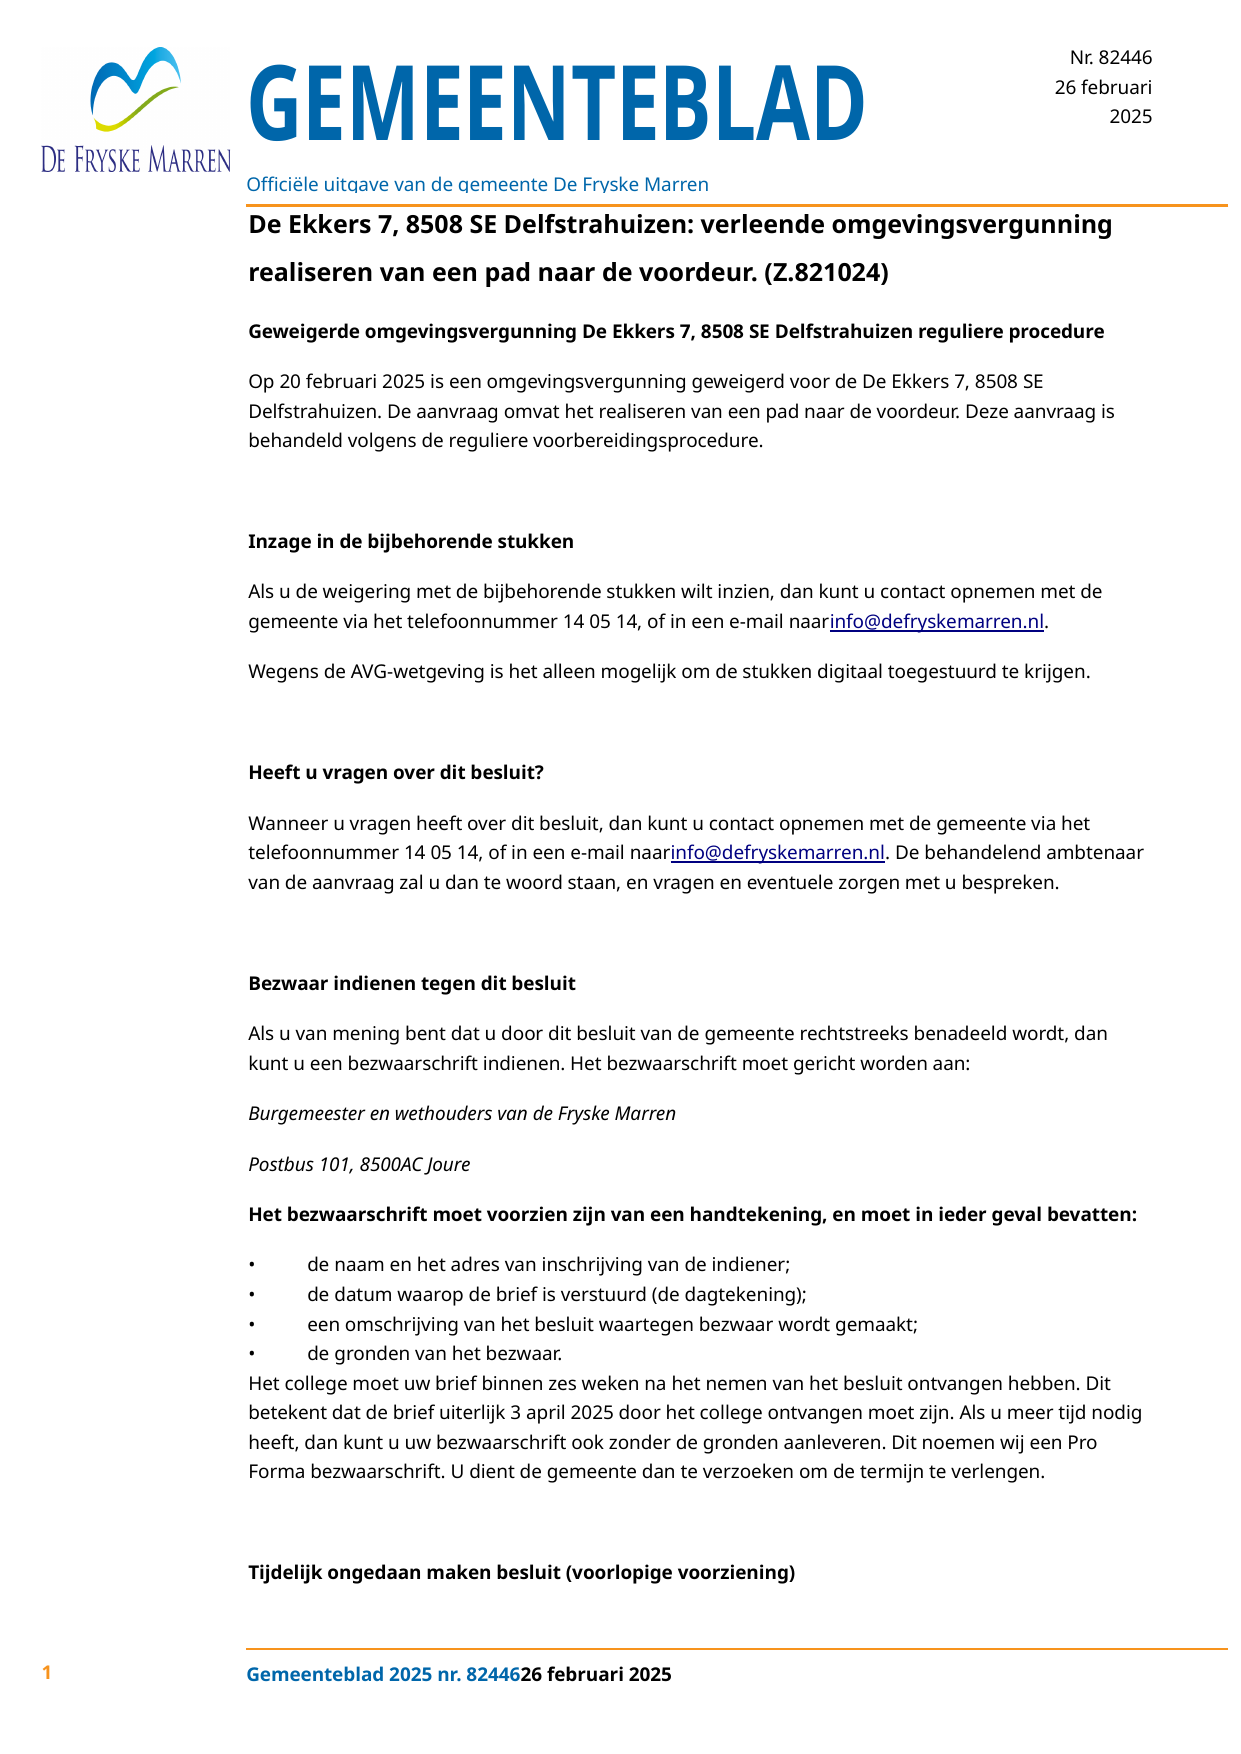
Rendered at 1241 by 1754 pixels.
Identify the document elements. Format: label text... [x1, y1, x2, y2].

list een omschrijving van het besluit waartegen bezwaar wordt gemaakt; [248, 1311, 1152, 1337]
text Geweigerde omgevingsvergunning De Ekkers 7, 8508 SE Delfstrahuizen reguliere procedure [248, 318, 1152, 344]
text Inzage in de bijbehorende stukken [248, 528, 1152, 554]
text Burgemeester en wethouders van de Fryske Marren [248, 1100, 1152, 1126]
list de naam en het adres van inschrijving van de indiener; [248, 1252, 1152, 1277]
text Wanneer u vragen heeft over dit besluit, dan kunt u contact opnemen met de gemeente via het telefoonnummer 14 05 14, of in een e-mail naarinfo@defryskemarren.nl. De behandelend ambtenaar van de aanvraag zal u dan te woord staan, en vragen en eventuele zorgen met u bespreken. [248, 810, 1152, 895]
list de gronden van het bezwaar. [248, 1340, 1152, 1366]
text De Ekkers 7, 8508 SE Delfstrahuizen: verleende omgevingsvergunning realiseren van een pad naar de voordeur. (Z.821024) [248, 207, 1152, 288]
picture [41, 47, 231, 172]
text Het bezwaarschrift moet voorzien zijn van een handtekening, en moet in ieder geval bevatten: [248, 1201, 1152, 1227]
text Het college moet uw brief binnen zes weken na het nemen van het besluit ontvangen hebben. Dit betekent dat de brief uiterlijk 3 april 2025 door het college ontvangen moet zijn. Als u meer tijd nodig heeft, dan kunt u uw bezwaarschrift ook zonder de gronden aanleveren. Dit noemen wij een Pro Forma bezwaarschrift. U dient de gemeente dan te verzoeken om de termijn te verlengen. [248, 1370, 1152, 1484]
list de datum waarop de brief is verstuurd (de dagtekening); [248, 1281, 1152, 1307]
text Als u van mening bent dat u door dit besluit van de gemeente rechtstreeks benadeeld wordt, dan kunt u een bezwaarschrift indienen. Het bezwaarschrift moet gericht worden aan: [248, 1020, 1152, 1076]
text Postbus 101, 8500AC Joure [248, 1151, 1152, 1177]
text Heeft u vragen over dit besluit? [248, 759, 1152, 785]
text Wegens de AVG-wetgeving is het alleen mogelijk om de stukken digitaal toegestuurd te krijgen. [248, 659, 1152, 684]
text Bezwaar indienen tegen dit besluit [248, 970, 1152, 996]
text Tijdelijk ongedaan maken besluit (voorlopige voorziening) [248, 1559, 1152, 1585]
text Op 20 februari 2025 is een omgevingsvergunning geweigerd voor de De Ekkers 7, 8508 SE Delfstrahuizen. De aanvraag omvat het realiseren van een pad naar de voordeur. Deze aanvraag is behandeld volgens de reguliere voorbereidingsprocedure. [248, 368, 1152, 453]
text Als u de weigering met de bijbehorende stukken wilt inzien, dan kunt u contact opnemen met de gemeente via het telefoonnummer 14 05 14, of in een e-mail naarinfo@defryskemarren.nl. [248, 579, 1152, 634]
